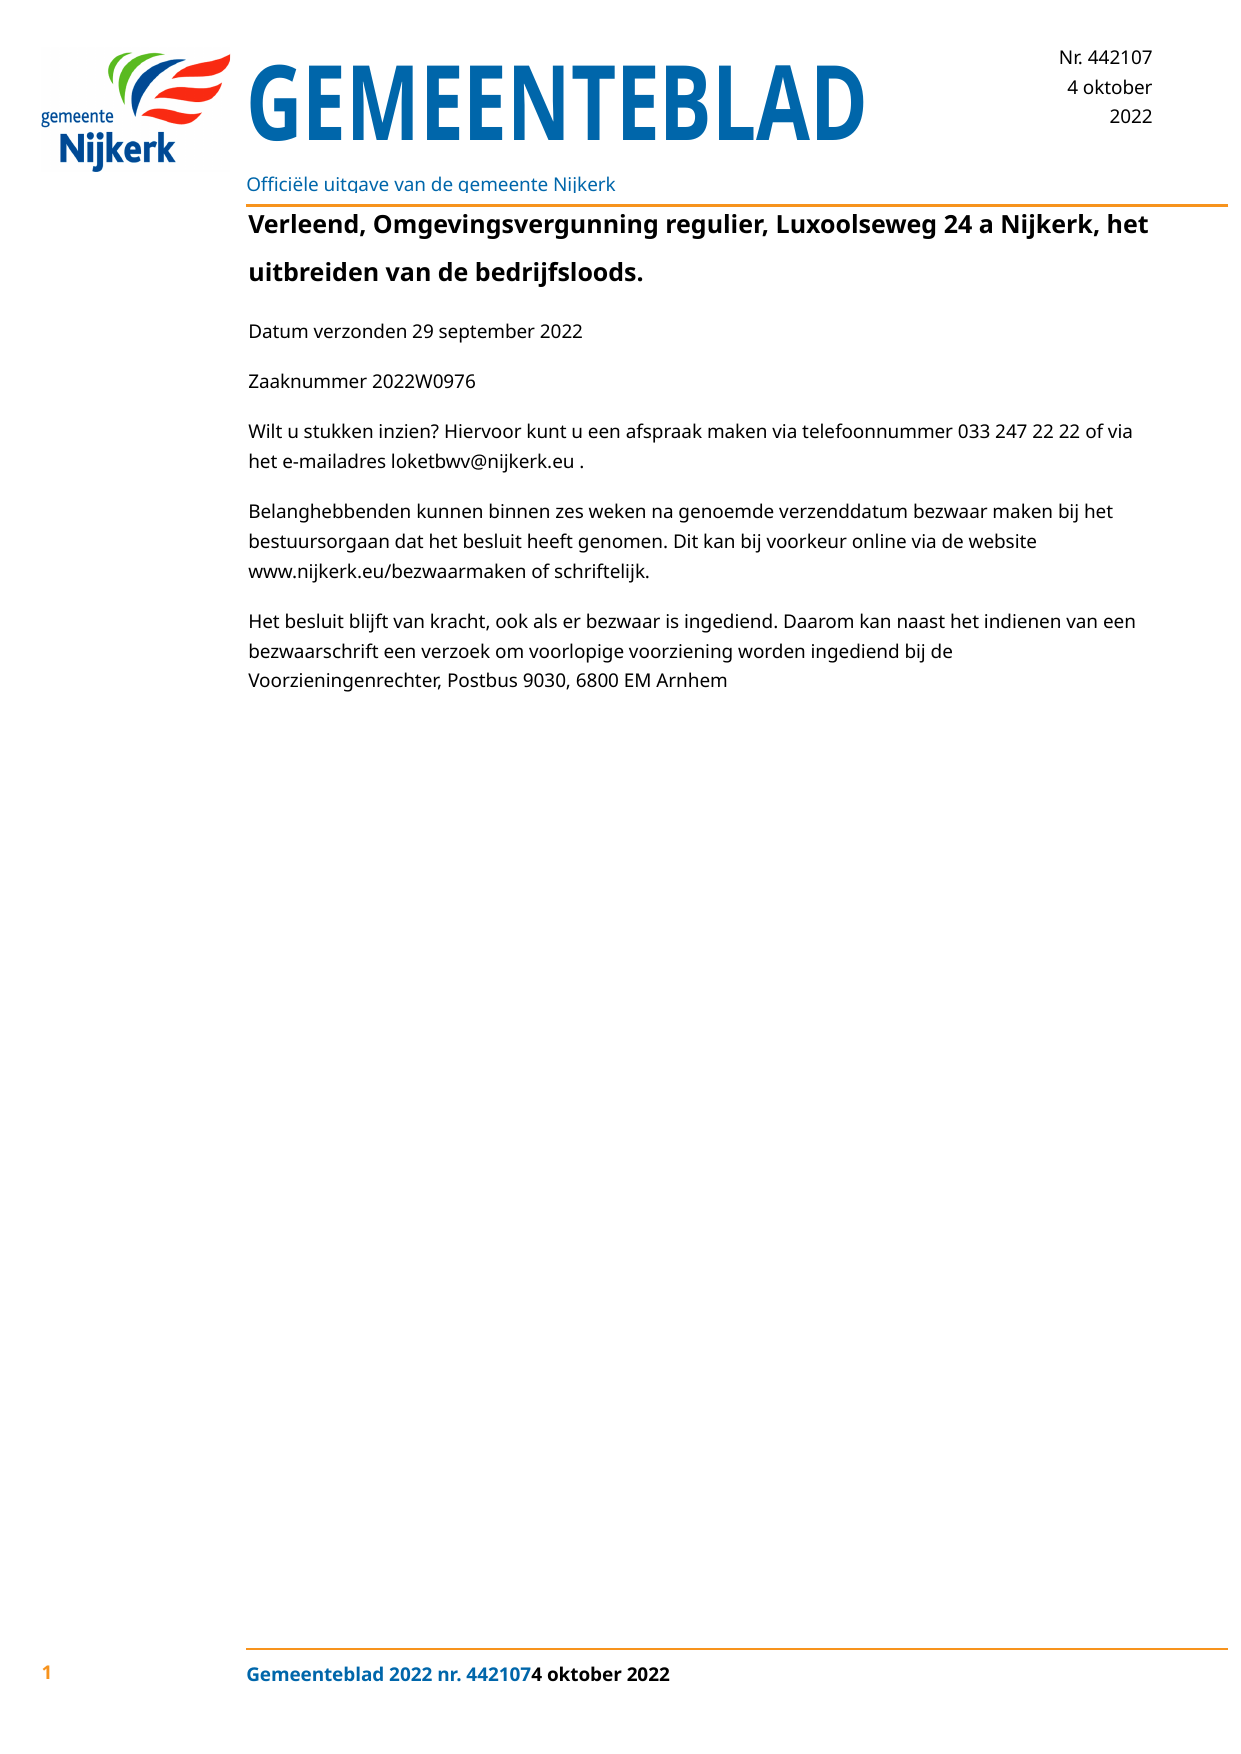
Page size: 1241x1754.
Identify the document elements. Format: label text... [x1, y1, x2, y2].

text Verleend, Omgevingsvergunning regulier, Luxoolseweg 24 a Nijkerk, het uitbreiden van de bedrijfsloods. [248, 207, 1152, 288]
text Zaaknummer 2022W0976 [248, 368, 1152, 394]
text Belanghebbenden kunnen binnen zes weken na genoemde verzenddatum bezwaar maken bij het bestuursorgaan dat het besluit heeft genomen. Dit kan bij voorkeur online via de website www.nijkerk.eu/bezwaarmaken of schriftelijk. [248, 499, 1152, 584]
picture [41, 47, 231, 172]
text Datum verzonden 29 september 2022 [248, 318, 1152, 344]
text Het besluit blijft van kracht, ook als er bezwaar is ingediend. Daarom kan naast het indienen van een bezwaarschrift een verzoek om voorlopige voorziening worden ingediend bij de Voorzieningenrechter, Postbus 9030, 6800 EM Arnhem [248, 608, 1152, 693]
text Wilt u stukken inzien? Hiervoor kunt u een afspraak maken via telefoonnummer 033 247 22 22 of via het e-mailadres loketbwv@nijkerk.eu . [248, 419, 1152, 474]
